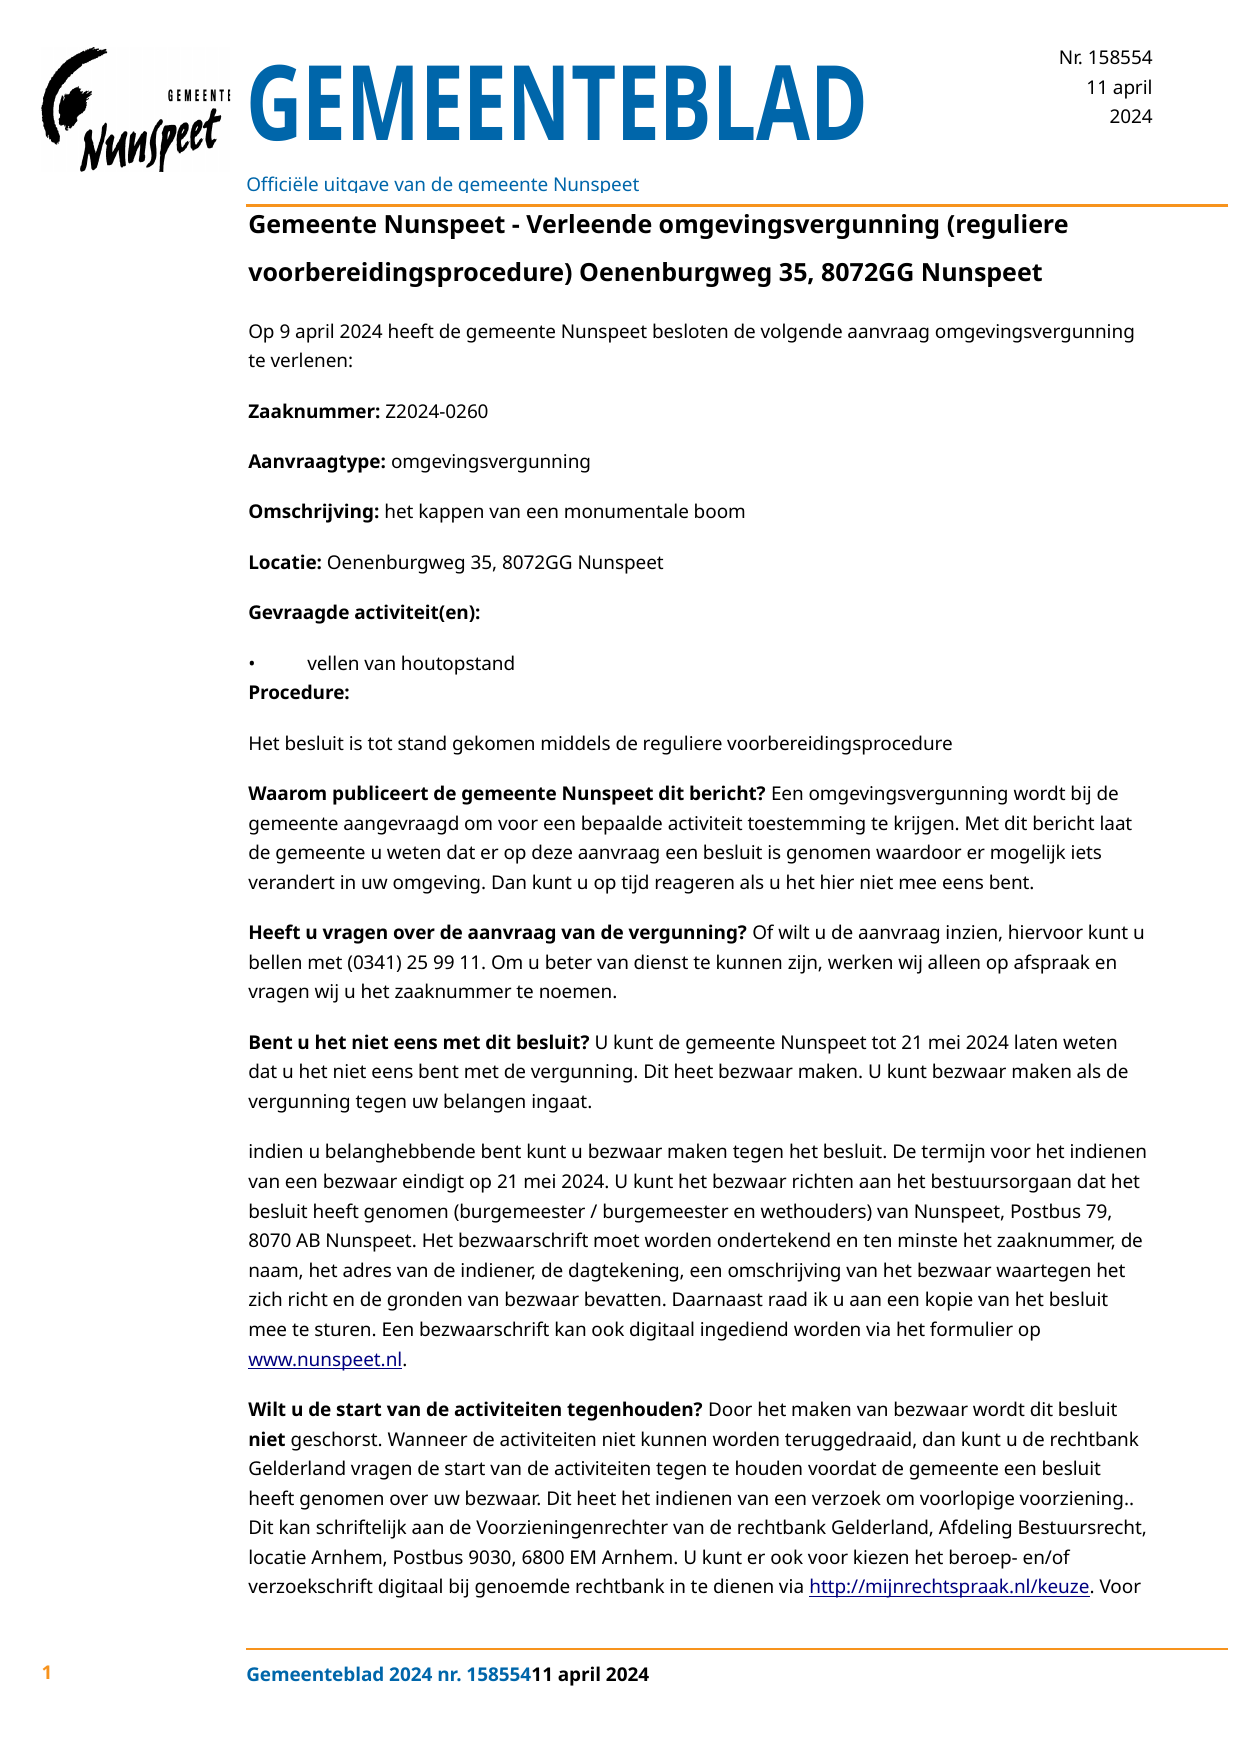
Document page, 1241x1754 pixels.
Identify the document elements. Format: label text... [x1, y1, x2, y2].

text Locatie: Oenenburgweg 35, 8072GG Nunspeet [248, 549, 1152, 575]
text Op 9 april 2024 heeft de gemeente Nunspeet besloten de volgende aanvraag omgevingsvergunning te verlenen: [248, 318, 1152, 373]
text Gevraagde activiteit(en): [248, 599, 1152, 625]
text indien u belanghebbende bent kunt u bezwaar maken tegen het besluit. De termijn voor het indienen van een bezwaar eindigt op 21 mei 2024. U kunt het bezwaar richten aan het bestuursorgaan dat het besluit heeft genomen (burgemeester / burgemeester en wethouders) van Nunspeet, Postbus 79, 8070 AB Nunspeet. Het bezwaarschrift moet worden ondertekend en ten minste het zaaknummer, de naam, het adres van de indiener, de dagtekening, een omschrijving van het bezwaar waartegen het zich richt en de gronden van bezwaar bevatten. Daarnaast raad ik u aan een kopie van het besluit mee te sturen. Een bezwaarschrift kan ook digitaal ingediend worden via het formulier op www.nunspeet.nl. [248, 1139, 1152, 1372]
text Aanvraagtype: omgevingsvergunning [248, 448, 1152, 474]
text Omschrijving: het kappen van een monumentale boom [248, 499, 1152, 524]
text Wilt u de start van de activiteiten tegenhouden? Door het maken van bezwaar wordt dit besluit niet geschorst. Wanneer de activiteiten niet kunnen worden teruggedraaid, dan kunt u de rechtbank Gelderland vragen de start van de activiteiten tegen te houden voordat de gemeente een besluit heeft genomen over uw bezwaar. Dit heet het indienen van een verzoek om voorlopige voorziening.. Dit kan schriftelijk aan de Voorzieningenrechter van de rechtbank Gelderland, Afdeling Bestuursrecht, locatie Arnhem, Postbus 9030, 6800 EM Arnhem. U kunt er ook voor kiezen het beroep- en/of verzoekschrift digitaal bij genoemde rechtbank in te dienen via http://mijnrechtspraak.nl/keuze. Voor [248, 1396, 1152, 1599]
picture [41, 47, 231, 172]
text Procedure: [248, 679, 1152, 705]
text Zaaknummer: Z2024-0260 [248, 398, 1152, 424]
list vellen van houtopstand [248, 650, 1152, 676]
text Heeft u vragen over de aanvraag van de vergunning? Of wilt u de aanvraag inzien, hiervoor kunt u bellen met (0341) 25 99 11. Om u beter van dienst te kunnen zijn, werken wij alleen op afspraak en vragen wij u het zaaknummer te noemen. [248, 919, 1152, 1004]
text Waarom publiceert de gemeente Nunspeet dit bericht? Een omgevingsvergunning wordt bij de gemeente aangevraagd om voor een bepaalde activiteit toestemming te krijgen. Met dit bericht laat de gemeente u weten dat er op deze aanvraag een besluit is genomen waardoor er mogelijk iets verandert in uw omgeving. Dan kunt u op tijd reageren als u het hier niet mee eens bent. [248, 780, 1152, 895]
text Gemeente Nunspeet - Verleende omgevingsvergunning (reguliere voorbereidingsprocedure) Oenenburgweg 35, 8072GG Nunspeet [248, 207, 1152, 288]
text Het besluit is tot stand gekomen middels de reguliere voorbereidingsprocedure [248, 730, 1152, 756]
text Bent u het niet eens met dit besluit? U kunt de gemeente Nunspeet tot 21 mei 2024 laten weten dat u het niet eens bent met de vergunning. Dit heet bezwaar maken. U kunt bezwaar maken als de vergunning tegen uw belangen ingaat. [248, 1029, 1152, 1114]
